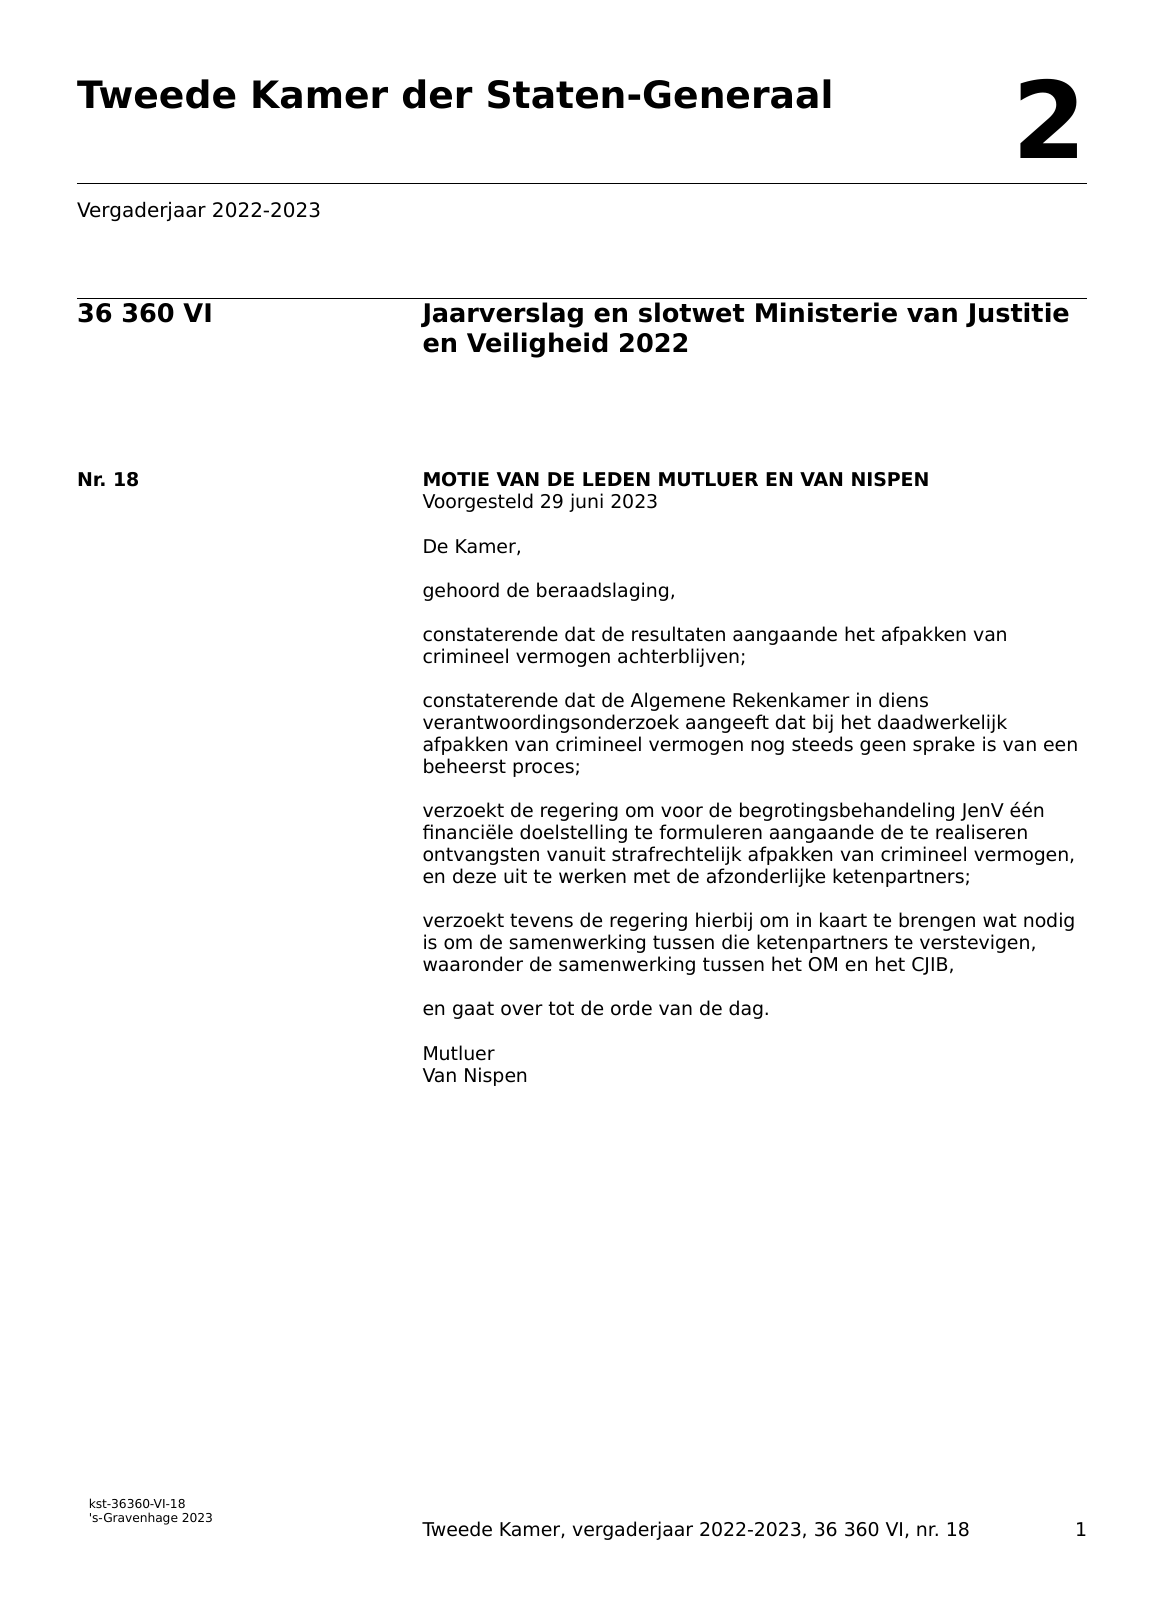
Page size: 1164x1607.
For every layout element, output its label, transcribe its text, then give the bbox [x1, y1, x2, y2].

text verzoekt tevens de regering hierbij om in kaart te brengen wat nodig is om de samenwerking tussen die ketenpartners te verstevigen, waaronder de samenwerking tussen het OM en het CJIB, [422, 910, 1087, 976]
text Van Nispen [422, 1064, 1087, 1086]
text Voorgesteld 29 juni 2023 [422, 491, 1087, 513]
table_header 2 [886, 59, 1087, 183]
text gehoord de beraadslaging, [422, 580, 1087, 602]
text verzoekt de regering om voor de begrotingsbehandeling JenV één financiële doelstelling te formuleren aangaande de te realiseren ontvangsten vanuit strafrechtelijk afpakken van crimineel vermogen, en deze uit te werken met de afzonderlijke ketenpartners; [422, 800, 1087, 888]
subtitle 36 360 VI Jaarverslag en slotwet Ministerie van Justitie en Veiligheid 2022 [77, 299, 1087, 358]
subtitle Nr. 18 MOTIE VAN DE LEDEN MUTLUER EN VAN NISPEN [77, 469, 1087, 491]
table_cell Vergaderjaar 2022-2023 [77, 184, 1087, 298]
text kst-36360-VI-18 [88, 1497, 323, 1511]
text en gaat over tot de orde van de dag. [422, 998, 1087, 1020]
text Mutluer [422, 1042, 1087, 1064]
text 's-Gravenhage 2023 [88, 1511, 323, 1525]
table_header Tweede Kamer der Staten-Generaal [77, 59, 886, 183]
text De Kamer, [422, 536, 1087, 557]
text constaterende dat de Algemene Rekenkamer in diens verantwoordingsonderzoek aangeeft dat bij het daadwerkelijk afpakken van crimineel vermogen nog steeds geen sprake is van een beheerst proces; [422, 690, 1087, 778]
text constaterende dat de resultaten aangaande het afpakken van crimineel vermogen achterblijven; [422, 624, 1087, 668]
